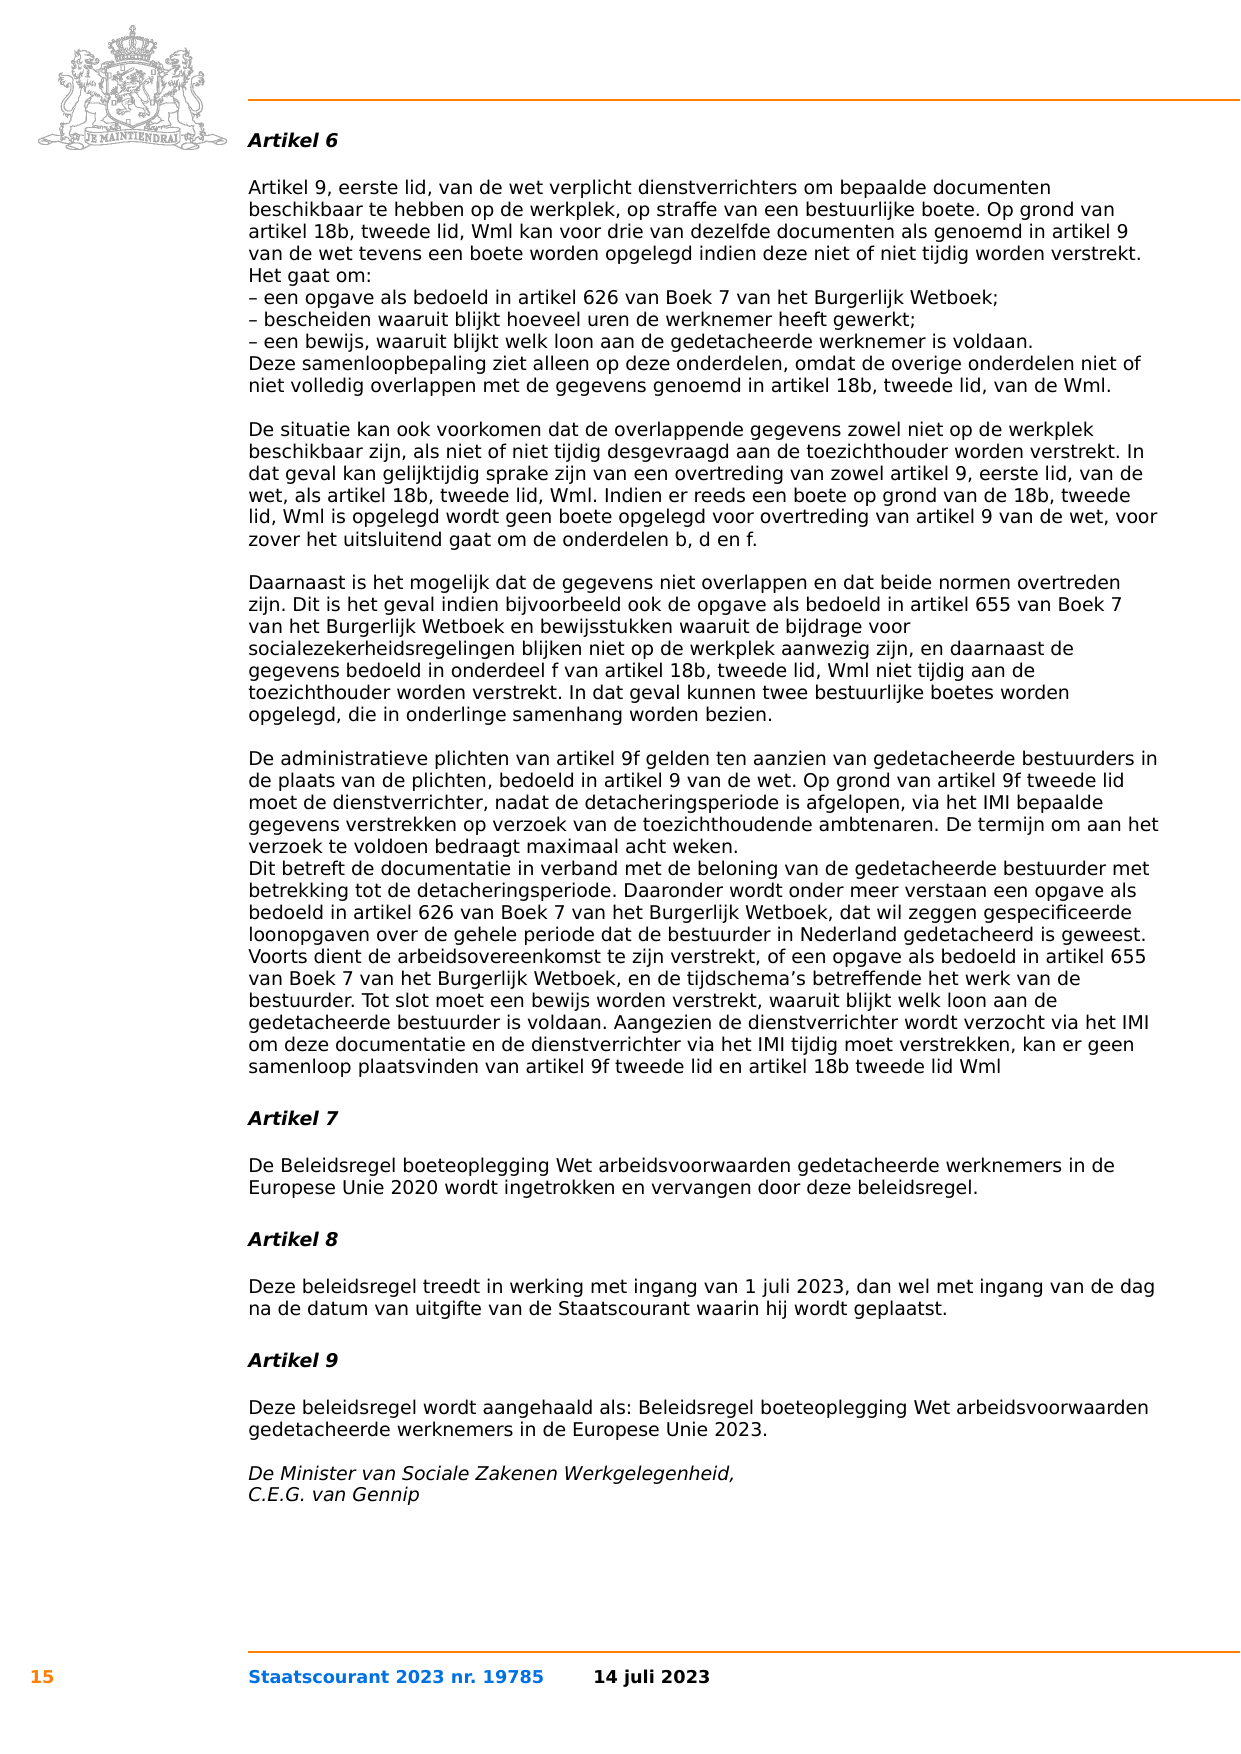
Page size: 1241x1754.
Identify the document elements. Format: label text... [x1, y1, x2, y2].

subtitle Artikel 6 [248, 130, 1163, 152]
text De Minister van Sociale Zakenen Werkgelegenheid, C.E.G. van Gennip [248, 1462, 1163, 1506]
text Daarnaast is het mogelijk dat de gegevens niet overlappen en dat beide normen overtreden zijn. Dit is het geval indien bijvoorbeeld ook de opgave als bedoeld in artikel 655 van Boek 7 van het Burgerlijk Wetboek en bewijsstukken waaruit de bijdrage voor socialezekerheidsregelingen blijken niet op de werkplek aanwezig zijn, en daarnaast de gegevens bedoeld in onderdeel f van artikel 18b, tweede lid, Wml niet tijdig aan de toezichthouder worden verstrekt. In dat geval kunnen twee bestuurlijke boetes worden opgelegd, die in onderlinge samenhang worden bezien. [248, 572, 1163, 726]
text – bescheiden waaruit blijkt hoeveel uren de werknemer heeft gewerkt; [248, 309, 1163, 331]
text Artikel 9, eerste lid, van de wet verplicht dienstverrichters om bepaalde documenten beschikbaar te hebben op de werkplek, op straffe van een bestuurlijke boete. Op grond van artikel 18b, tweede lid, Wml kan voor drie van dezelfde documenten als genoemd in artikel 9 van de wet tevens een boete worden opgelegd indien deze niet of niet tijdig worden verstrekt. Het gaat om: [248, 177, 1163, 287]
text – een bewijs, waaruit blijkt welk loon aan de gedetacheerde werknemer is voldaan. [248, 331, 1163, 353]
text De administratieve plichten van artikel 9f gelden ten aanzien van gedetacheerde bestuurders in de plaats van de plichten, bedoeld in artikel 9 van de wet. Op grond van artikel 9f tweede lid moet de dienstverrichter, nadat de detacheringsperiode is afgelopen, via het IMI bepaalde gegevens verstrekken op verzoek van de toezichthoudende ambtenaren. De termijn om aan het verzoek te voldoen bedraagt maximaal acht weken. [248, 748, 1163, 858]
text Deze samenloopbepaling ziet alleen op deze onderdelen, omdat de overige onderdelen niet of niet volledig overlappen met de gegevens genoemd in artikel 18b, tweede lid, van de Wml. [248, 353, 1163, 397]
text Deze beleidsregel treedt in werking met ingang van 1 juli 2023, dan wel met ingang van de dag na de datum van uitgifte van de Staatscourant waarin hij wordt geplaatst. [248, 1276, 1163, 1319]
text – een opgave als bedoeld in artikel 626 van Boek 7 van het Burgerlijk Wetboek; [248, 287, 1163, 309]
text De Beleidsregel boeteoplegging Wet arbeidsvoorwaarden gedetacheerde werknemers in de Europese Unie 2020 wordt ingetrokken en vervangen door deze beleidsregel. [248, 1155, 1163, 1199]
text Deze beleidsregel wordt aangehaald als: Beleidsregel boeteoplegging Wet arbeidsvoorwaarden gedetacheerde werknemers in de Europese Unie 2023. [248, 1397, 1163, 1441]
subtitle Artikel 8 [248, 1229, 1163, 1251]
picture [38, 25, 227, 150]
subtitle Artikel 7 [248, 1108, 1163, 1130]
text De situatie kan ook voorkomen dat de overlappende gegevens zowel niet op de werkplek beschikbaar zijn, als niet of niet tijdig desgevraagd aan de toezichthouder worden verstrekt. In dat geval kan gelijktijdig sprake zijn van een overtreding van zowel artikel 9, eerste lid, van de wet, als artikel 18b, tweede lid, Wml. Indien er reeds een boete op grond van de 18b, tweede lid, Wml is opgelegd wordt geen boete opgelegd voor overtreding van artikel 9 van de wet, voor zover het uitsluitend gaat om de onderdelen b, d en f. [248, 418, 1163, 550]
subtitle Artikel 9 [248, 1349, 1163, 1372]
text Dit betreft de documentatie in verband met de beloning van de gedetacheerde bestuurder met betrekking tot de detacheringsperiode. Daaronder wordt onder meer verstaan een opgave als bedoeld in artikel 626 van Boek 7 van het Burgerlijk Wetboek, dat wil zeggen gespecificeerde loonopgaven over de gehele periode dat de bestuurder in Nederland gedetacheerd is geweest. Voorts dient de arbeidsovereenkomst te zijn verstrekt, of een opgave als bedoeld in artikel 655 van Boek 7 van het Burgerlijk Wetboek, en de tijdschema’s betreffende het werk van de bestuurder. Tot slot moet een bewijs worden verstrekt, waaruit blijkt welk loon aan de gedetacheerde bestuurder is voldaan. Aangezien de dienstverrichter wordt verzocht via het IMI om deze documentatie en de dienstverrichter via het IMI tijdig moet verstrekken, kan er geen samenloop plaatsvinden van artikel 9f tweede lid en artikel 18b tweede lid Wml [248, 858, 1163, 1078]
